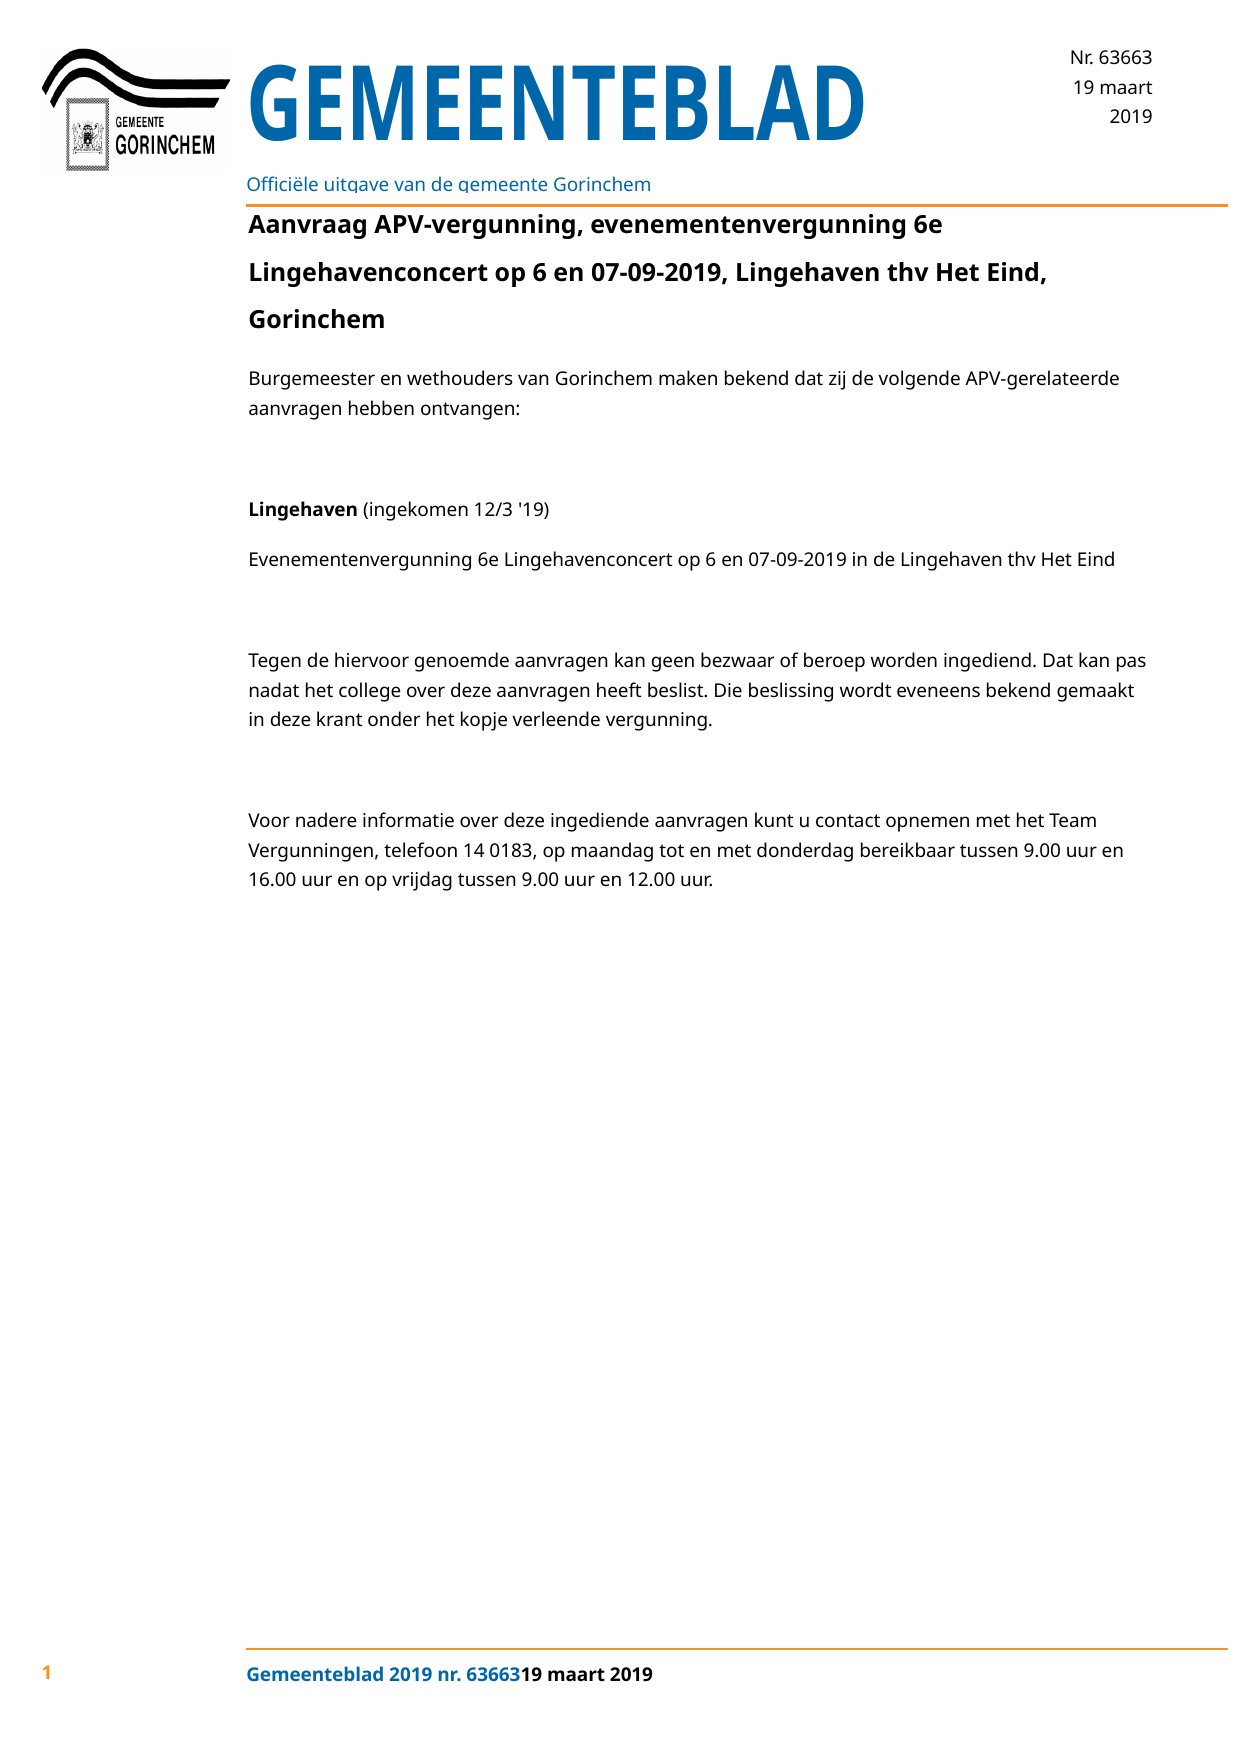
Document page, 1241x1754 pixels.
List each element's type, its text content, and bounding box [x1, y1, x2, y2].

text Burgemeester en wethouders van Gorinchem maken bekend dat zij de volgende APV-gerelateerde aanvragen hebben ontvangen: [248, 366, 1152, 421]
text Tegen de hiervoor genoemde aanvragen kan geen bezwaar of beroep worden ingediend. Dat kan pas nadat het college over deze aanvragen heeft beslist. Die beslissing wordt eveneens bekend gemaakt in deze krant onder het kopje verleende vergunning. [248, 647, 1152, 732]
text Aanvraag APV-vergunning, evenementenvergunning 6e Lingehavenconcert op 6 en 07-09-2019, Lingehaven thv Het Eind, Gorinchem [248, 207, 1152, 336]
picture [41, 47, 231, 172]
text Voor nadere informatie over deze ingediende aanvragen kunt u contact opnemen met het Team Vergunningen, telefoon 14 0183, op maandag tot en met donderdag bereikbaar tussen 9.00 uur en 16.00 uur en op vrijdag tussen 9.00 uur en 12.00 uur. [248, 807, 1152, 892]
text Evenementenvergunning 6e Lingehavenconcert op 6 en 07-09-2019 in de Lingehaven thv Het Eind [248, 546, 1152, 572]
text Lingehaven (ingekomen 12/3 '19) [248, 496, 1152, 522]
